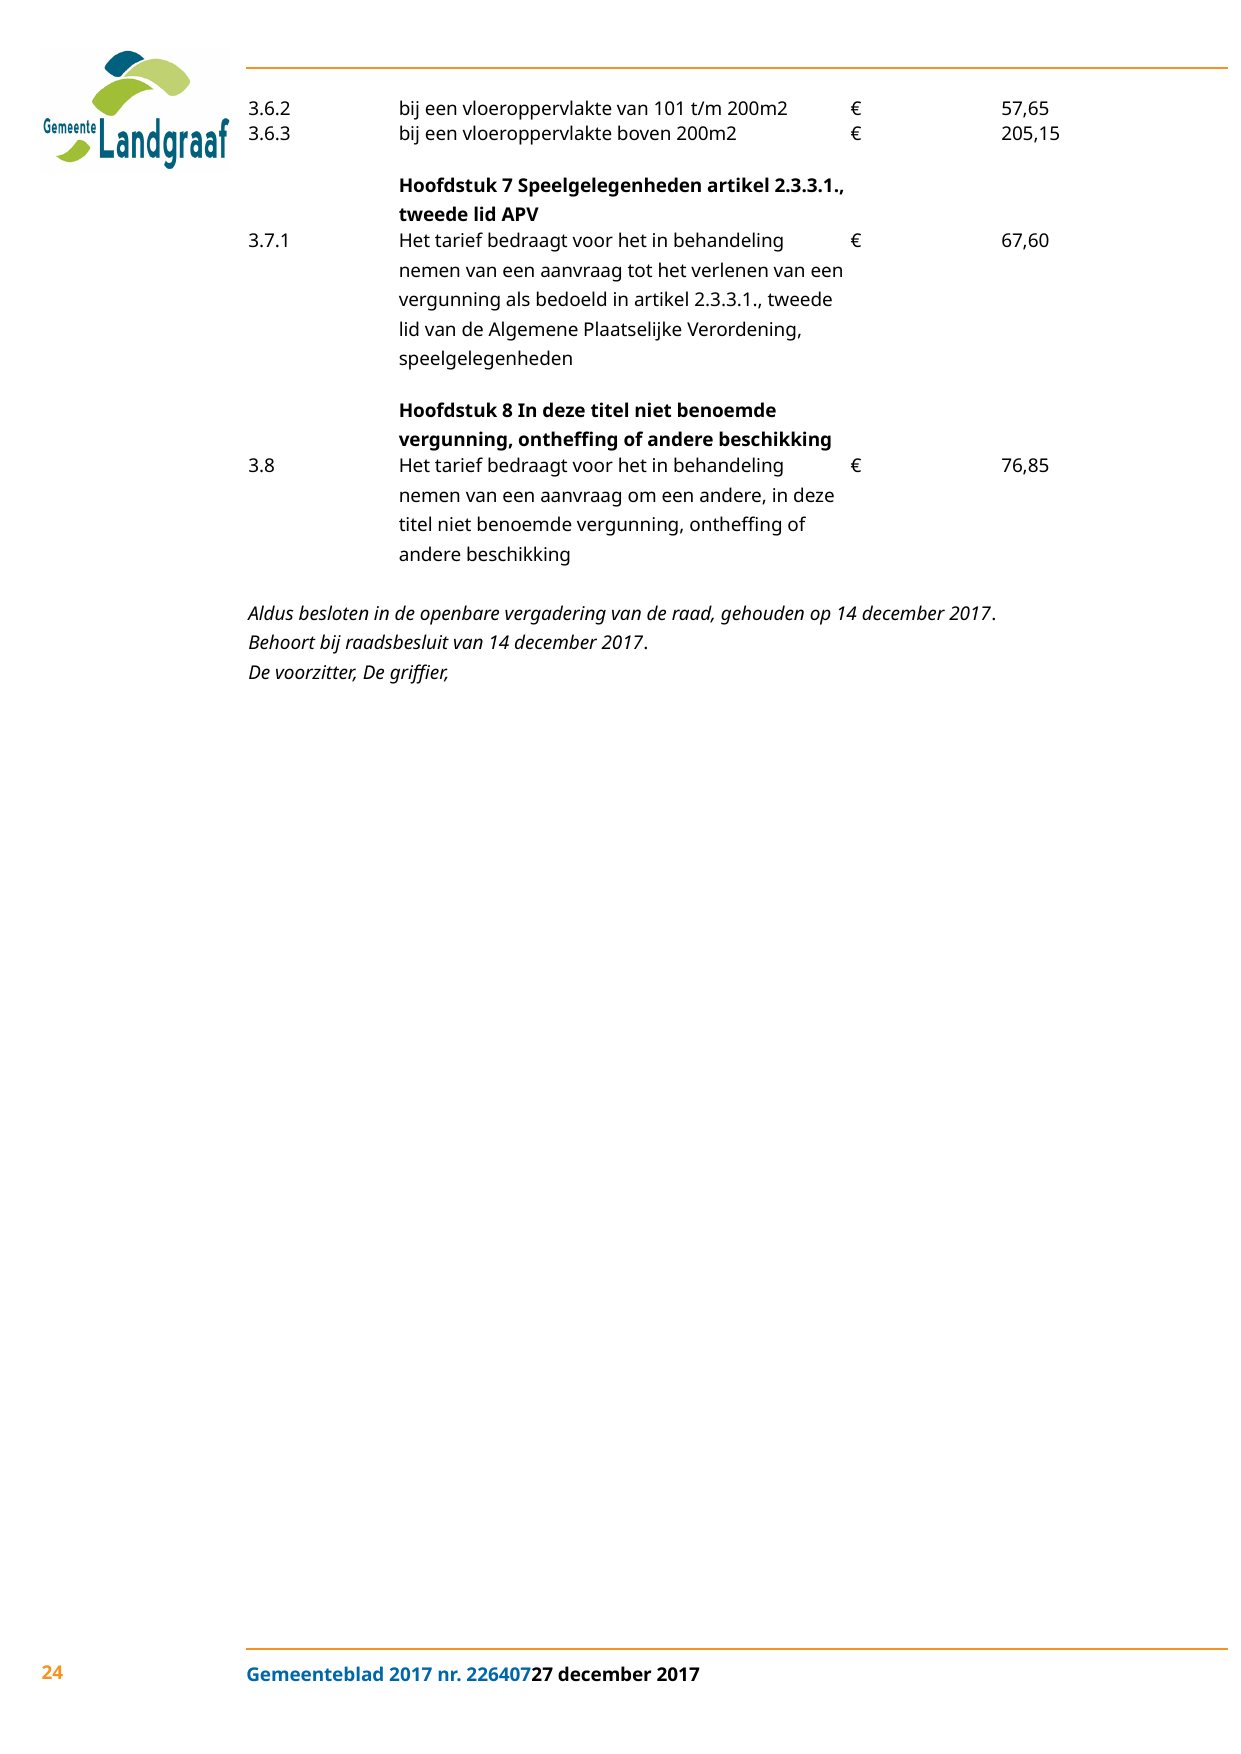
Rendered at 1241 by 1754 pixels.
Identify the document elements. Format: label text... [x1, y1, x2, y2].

table_cell 3.6.3 [248, 121, 398, 146]
table_cell bij een vloeroppervlakte van 101 t/m 200m2 [399, 95, 850, 121]
picture [41, 47, 231, 172]
table_cell 67,60 [1001, 227, 1152, 371]
table_cell 3.7.1 [248, 227, 398, 371]
table_cell 76,85 [1001, 453, 1152, 567]
table_cell 3.8 [248, 453, 398, 567]
table_cell [850, 397, 1001, 452]
text Behoort bij raadsbesluit van 14 december 2017. [248, 629, 1152, 655]
table_cell 57,65 [1001, 95, 1152, 121]
table_cell [850, 146, 1001, 172]
table_cell [1001, 146, 1152, 172]
table_cell 205,15 [1001, 121, 1152, 146]
table_cell bij een vloeroppervlakte boven 200m2 [399, 121, 850, 146]
table_cell 3.6.2 [248, 95, 398, 121]
table_cell Hoofdstuk 7 Speelgelegenheden artikel 2.3.3.1., tweede lid APV [399, 172, 850, 227]
table_cell [248, 371, 1152, 397]
table_cell [399, 146, 850, 172]
table_cell [248, 146, 398, 172]
table_cell Het tarief bedraagt voor het in behandeling nemen van een aanvraag om een andere, in deze titel niet benoemde vergunning, ontheffing of andere beschikking [399, 453, 850, 567]
text De voorzitter, De griffier, [248, 659, 1152, 684]
table_cell [1001, 397, 1152, 452]
table_cell Hoofdstuk 8 In deze titel niet benoemde vergunning, ontheffing of andere beschikking [399, 397, 850, 452]
table_cell € [850, 121, 1001, 146]
table_cell [248, 172, 398, 227]
table_cell [248, 397, 398, 452]
table_cell € [850, 95, 1001, 121]
table_cell Het tarief bedraagt voor het in behandeling nemen van een aanvraag tot het verlenen van een vergunning als bedoeld in artikel 2.3.3.1., tweede lid van de Algemene Plaatselijke Verordening, speelgelegenheden [399, 227, 850, 371]
table_cell € [850, 453, 1001, 567]
table_cell [1001, 172, 1152, 227]
table_cell € [850, 227, 1001, 371]
text Aldus besloten in de openbare vergadering van de raad, gehouden op 14 december 2017. [248, 600, 1152, 625]
table_cell [850, 172, 1001, 227]
